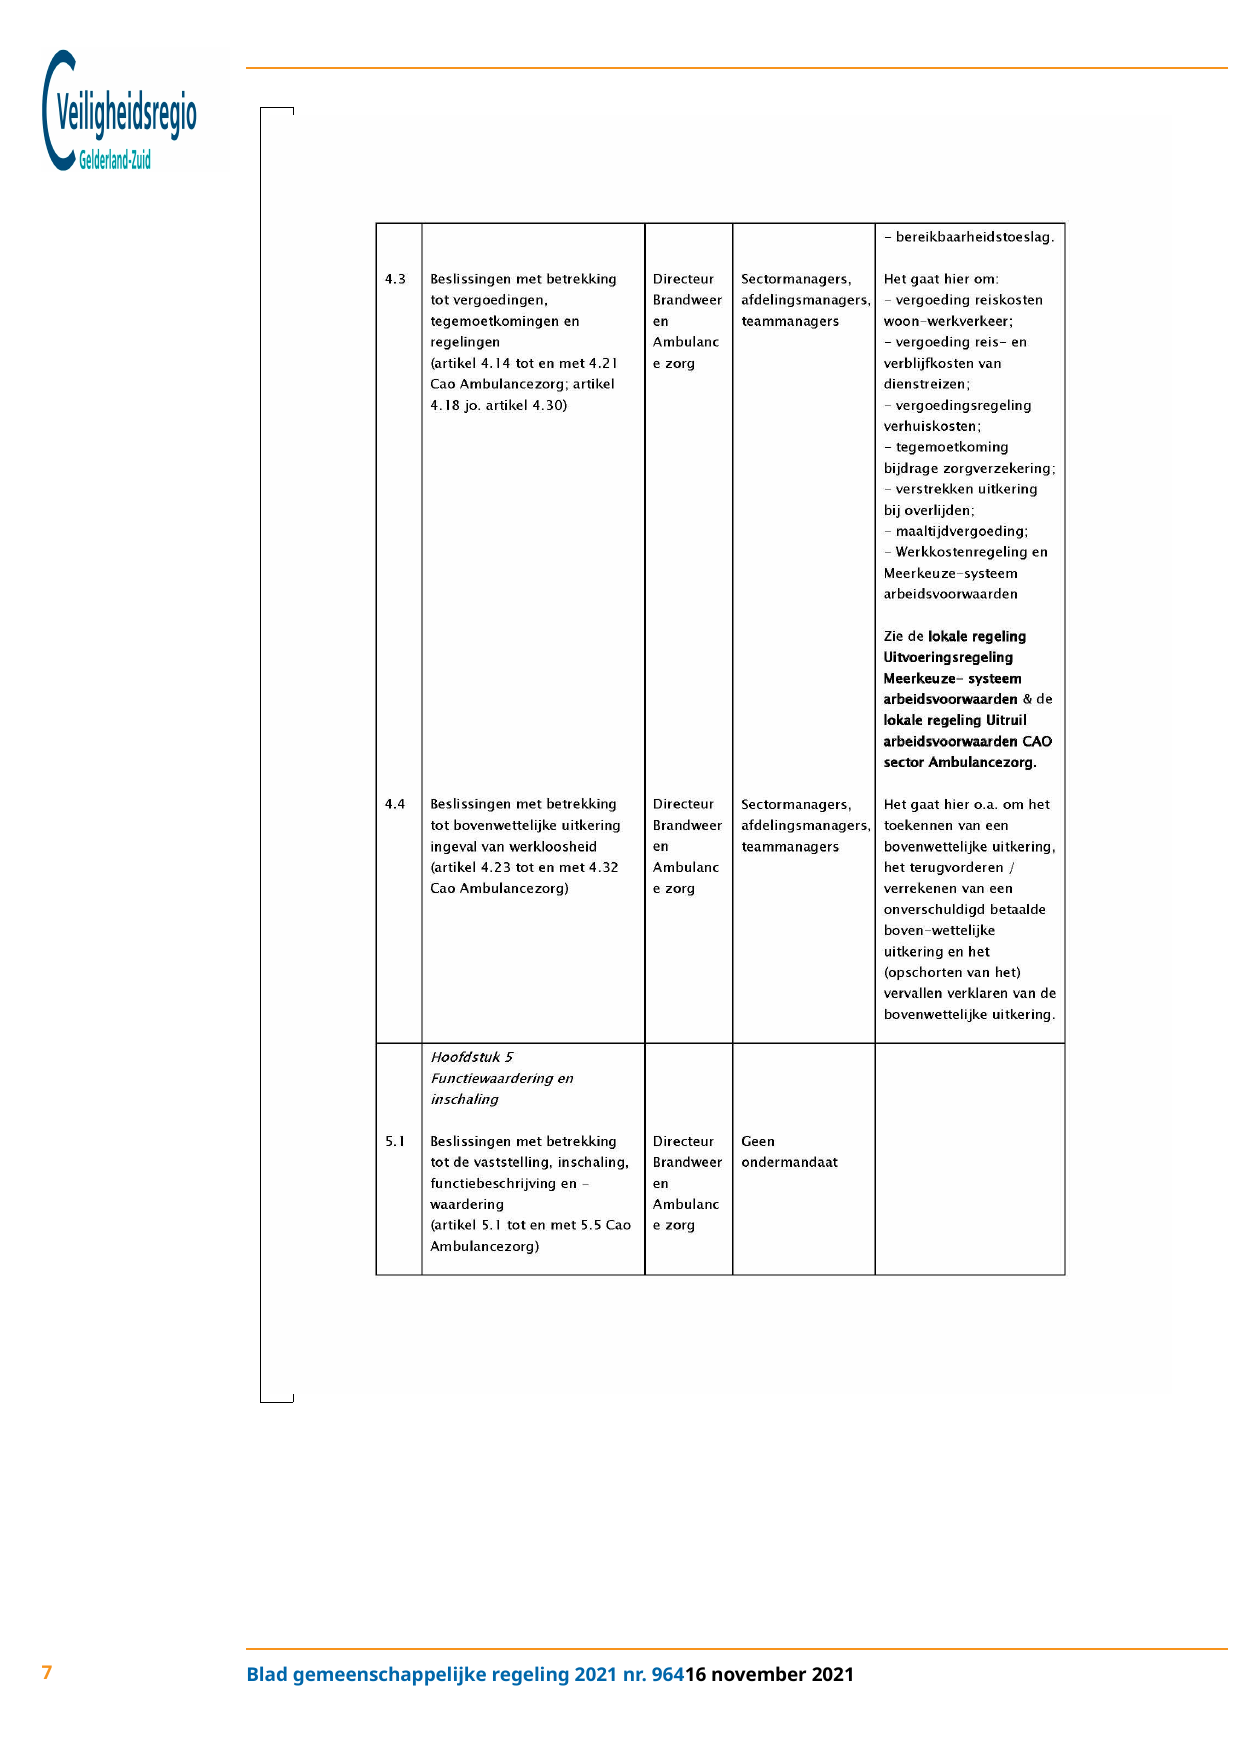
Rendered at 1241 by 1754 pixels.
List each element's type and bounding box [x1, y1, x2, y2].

picture [268, 115, 1173, 1394]
picture [41, 47, 231, 172]
